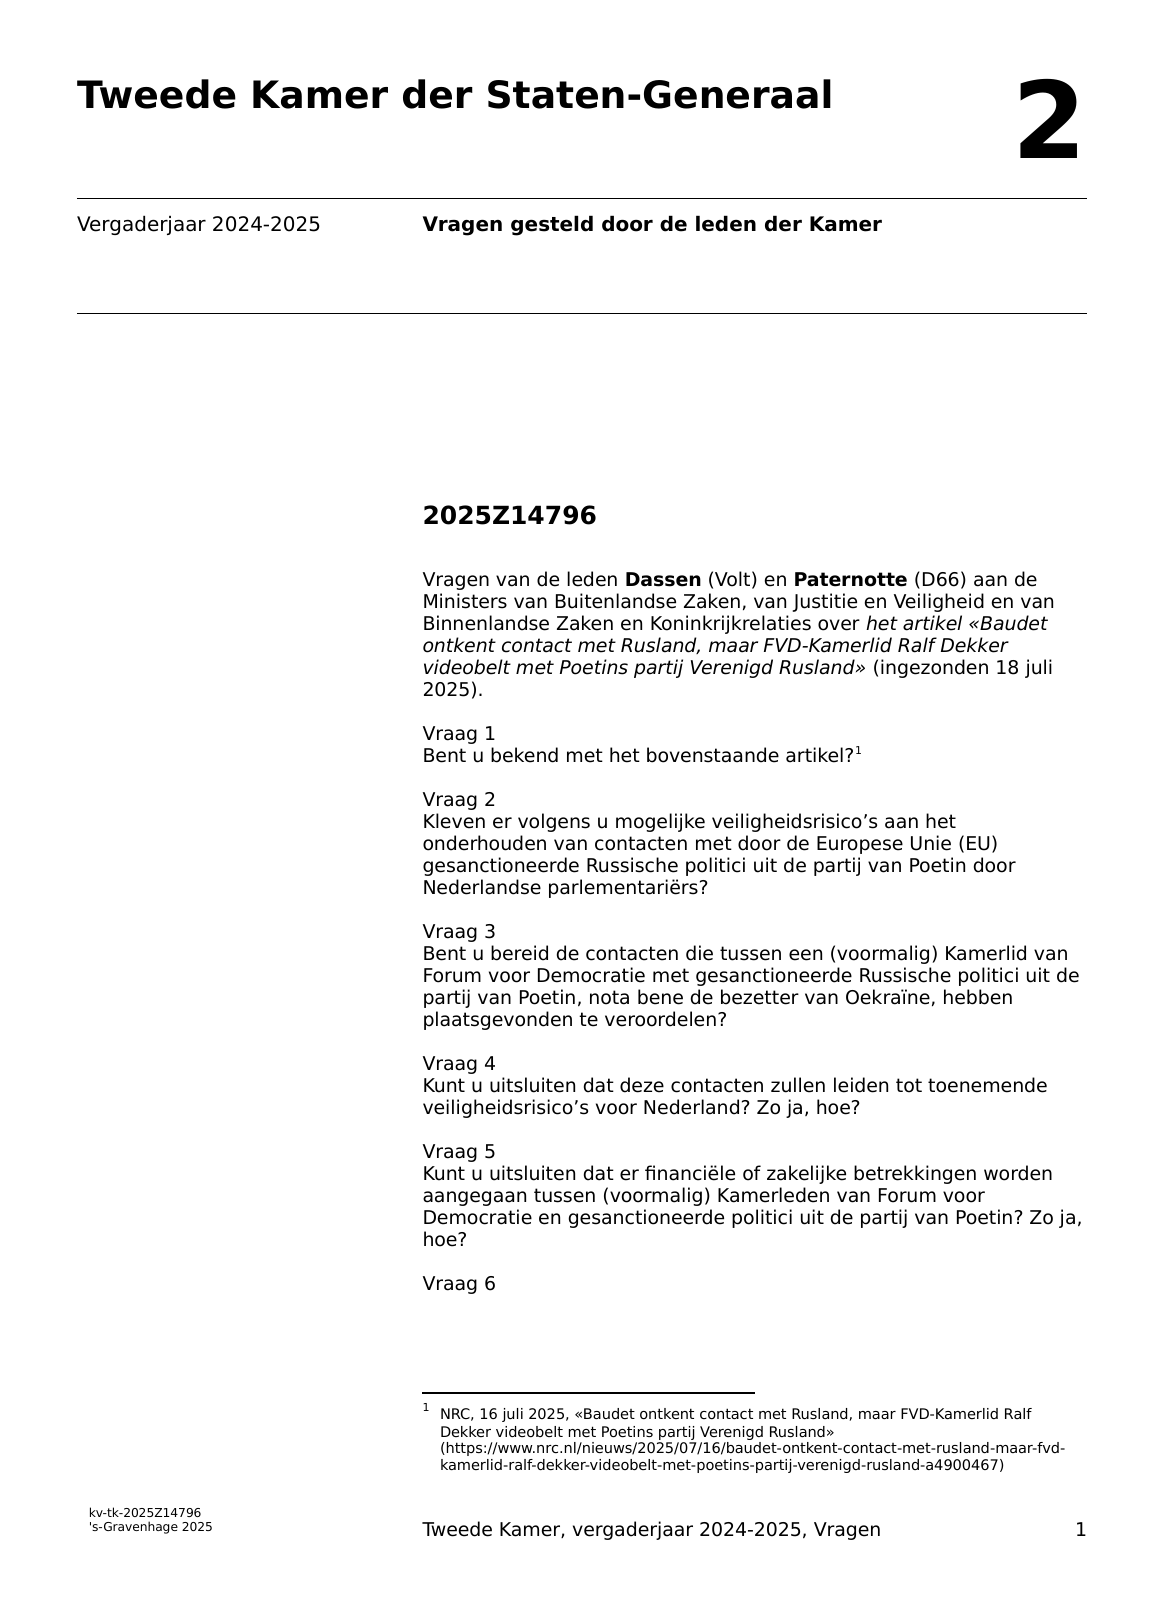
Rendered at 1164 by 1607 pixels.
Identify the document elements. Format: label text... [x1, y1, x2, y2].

table_cell Vergaderjaar 2024-2025 [77, 199, 422, 313]
text Vraag 6 [422, 1273, 1087, 1295]
text Bent u bereid de contacten die tussen een (voormalig) Kamerlid van Forum voor Democratie met gesanctioneerde Russische politici uit de partij van Poetin, nota bene de bezetter van Oekraïne, hebben plaatsgevonden te veroordelen? [422, 943, 1087, 1031]
text kv-tk-2025Z14796 [88, 1506, 323, 1520]
text Kleven er volgens u mogelijke veiligheidsrisico’s aan het onderhouden van contacten met door de Europese Unie (EU) gesanctioneerde Russische politici uit de partij van Poetin door Nederlandse parlementariërs? [422, 811, 1087, 899]
text 's-Gravenhage 2025 [88, 1520, 323, 1534]
text Kunt u uitsluiten dat deze contacten zullen leiden tot toenemende veiligheidsrisico’s voor Nederland? Zo ja, hoe? [422, 1075, 1087, 1119]
text 2025Z14796 [422, 501, 1087, 531]
table_header Tweede Kamer der Staten-Generaal [77, 59, 886, 198]
text Vragen van de leden Dassen (Volt) en Paternotte (D66) aan de Ministers van Buitenlandse Zaken, van Justitie en Veiligheid en van Binnenlandse Zaken en Koninkrijkrelaties over het artikel «Baudet ontkent contact met Rusland, maar FVD-Kamerlid Ralf Dekker videobelt met Poetins partij Verenigd Rusland» (ingezonden 18 juli 2025). [422, 569, 1087, 701]
text Vraag 3 [422, 921, 1087, 943]
text Kunt u uitsluiten dat er financiële of zakelijke betrekkingen worden aangegaan tussen (voormalig) Kamerleden van Forum voor Democratie en gesanctioneerde politici uit de partij van Poetin? Zo ja, hoe? [422, 1163, 1087, 1251]
table_cell Vragen gesteld door de leden der Kamer [422, 199, 1087, 313]
text Vraag 4 [422, 1053, 1087, 1075]
text Vraag 5 [422, 1141, 1087, 1163]
text NRC, 16 juli 2025, «Baudet ontkent contact met Rusland, maar FVD-Kamerlid Ralf Dekker videobelt met Poetins partij Verenigd Rusland» (https://www.nrc.nl/nieuws/2025/07/16/baudet-ontkent-contact-met-rusland-maar-fvd-kamerlid-ralf-dekker-videobelt-met-poetins-partij-verenigd-rusland-a4900467) [422, 1402, 1087, 1474]
table_header 2 [886, 59, 1087, 198]
text Vraag 1 [422, 723, 1087, 745]
text Vraag 2 [422, 789, 1087, 811]
text Bent u bekend met het bovenstaande artikel? [422, 745, 1087, 767]
